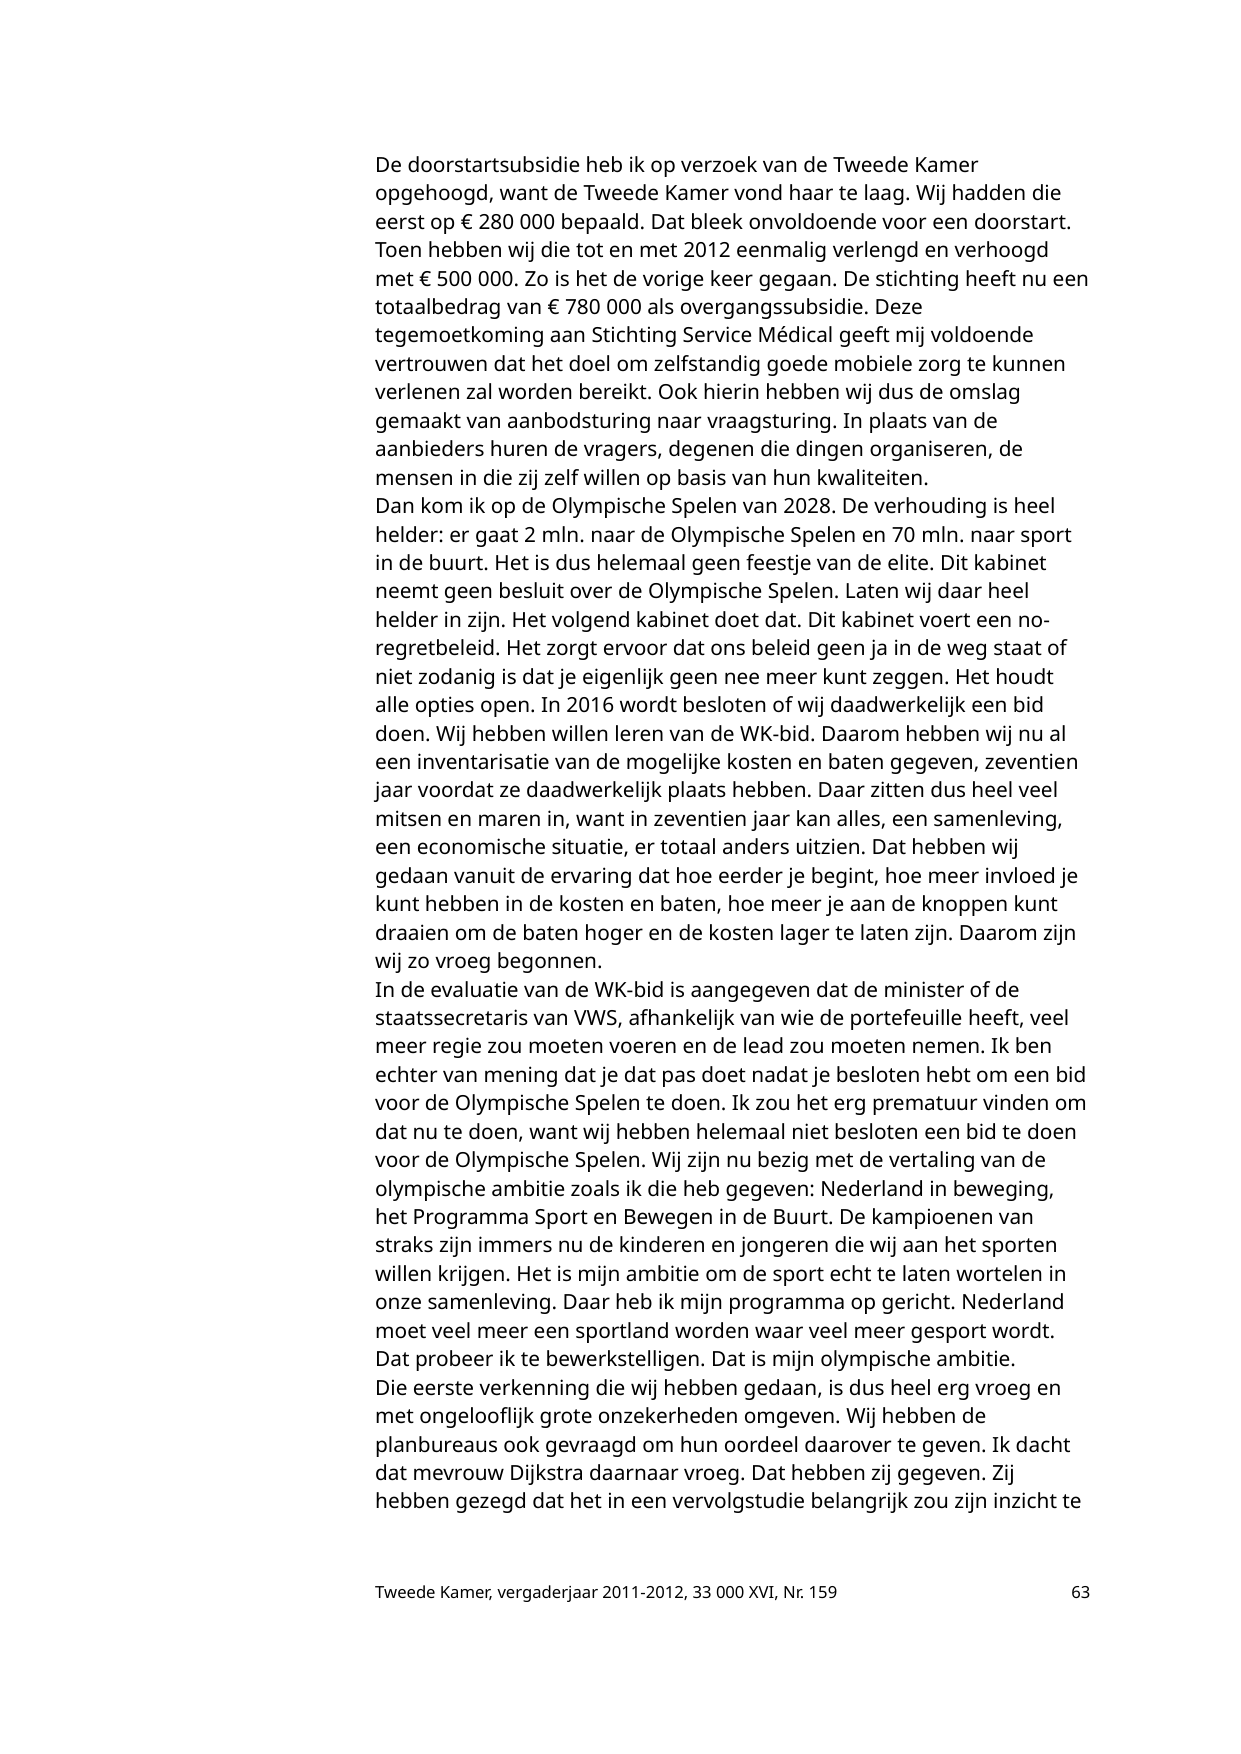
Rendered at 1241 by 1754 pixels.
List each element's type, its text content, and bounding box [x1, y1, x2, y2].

text De doorstartsubsidie heb ik op verzoek van de Tweede Kamer opgehoogd, want de Tweede Kamer vond haar te laag. Wij hadden die eerst op € 280 000 bepaald. Dat bleek onvoldoende voor een doorstart. Toen hebben wij die tot en met 2012 eenmalig verlengd en verhoogd met € 500 000. Zo is het de vorige keer gegaan. De stichting heeft nu een totaalbedrag van € 780 000 als overgangssubsidie. Deze tegemoetkoming aan Stichting Service Médical geeft mij voldoende vertrouwen dat het doel om zelfstandig goede mobiele zorg te kunnen verlenen zal worden bereikt. Ook hierin hebben wij dus de omslag gemaakt van aanbodsturing naar vraagsturing. In plaats van de aanbieders huren de vragers, degenen die dingen organiseren, de mensen in die zij zelf willen op basis van hun kwaliteiten. [375, 150, 1090, 491]
text Dan kom ik op de Olympische Spelen van 2028. De verhouding is heel helder: er gaat 2 mln. naar de Olympische Spelen en 70 mln. naar sport in de buurt. Het is dus helemaal geen feestje van de elite. Dit kabinet neemt geen besluit over de Olympische Spelen. Laten wij daar heel helder in zijn. Het volgend kabinet doet dat. Dit kabinet voert een no-regretbeleid. Het zorgt ervoor dat ons beleid geen ja in de weg staat of niet zodanig is dat je eigenlijk geen nee meer kunt zeggen. Het houdt alle opties open. In 2016 wordt besloten of wij daadwerkelijk een bid doen. Wij hebben willen leren van de WK-bid. Daarom hebben wij nu al een inventarisatie van de mogelijke kosten en baten gegeven, zeventien jaar voordat ze daadwerkelijk plaats hebben. Daar zitten dus heel veel mitsen en maren in, want in zeventien jaar kan alles, een samenleving, een economische situatie, er totaal anders uitzien. Dat hebben wij gedaan vanuit de ervaring dat hoe eerder je begint, hoe meer invloed je kunt hebben in de kosten en baten, hoe meer je aan de knoppen kunt draaien om de baten hoger en de kosten lager te laten zijn. Daarom zijn wij zo vroeg begonnen. [375, 491, 1090, 975]
text In de evaluatie van de WK-bid is aangegeven dat de minister of de staatssecretaris van VWS, afhankelijk van wie de portefeuille heeft, veel meer regie zou moeten voeren en de lead zou moeten nemen. Ik ben echter van mening dat je dat pas doet nadat je besloten hebt om een bid voor de Olympische Spelen te doen. Ik zou het erg prematuur vinden om dat nu te doen, want wij hebben helemaal niet besloten een bid te doen voor de Olympische Spelen. Wij zijn nu bezig met de vertaling van de olympische ambitie zoals ik die heb gegeven: Nederland in beweging, het Programma Sport en Bewegen in de Buurt. De kampioenen van straks zijn immers nu de kinderen en jongeren die wij aan het sporten willen krijgen. Het is mijn ambitie om de sport echt te laten wortelen in onze samenleving. Daar heb ik mijn programma op gericht. Nederland moet veel meer een sportland worden waar veel meer gesport wordt. Dat probeer ik te bewerkstelligen. Dat is mijn olympische ambitie. [375, 975, 1090, 1373]
text Die eerste verkenning die wij hebben gedaan, is dus heel erg vroeg en met ongelooflijk grote onzekerheden omgeven. Wij hebben de planbureaus ook gevraagd om hun oordeel daarover te geven. Ik dacht dat mevrouw Dijkstra daarnaar vroeg. Dat hebben zij gegeven. Zij hebben gezegd dat het in een vervolgstudie belangrijk zou zijn inzicht te [375, 1373, 1090, 1515]
